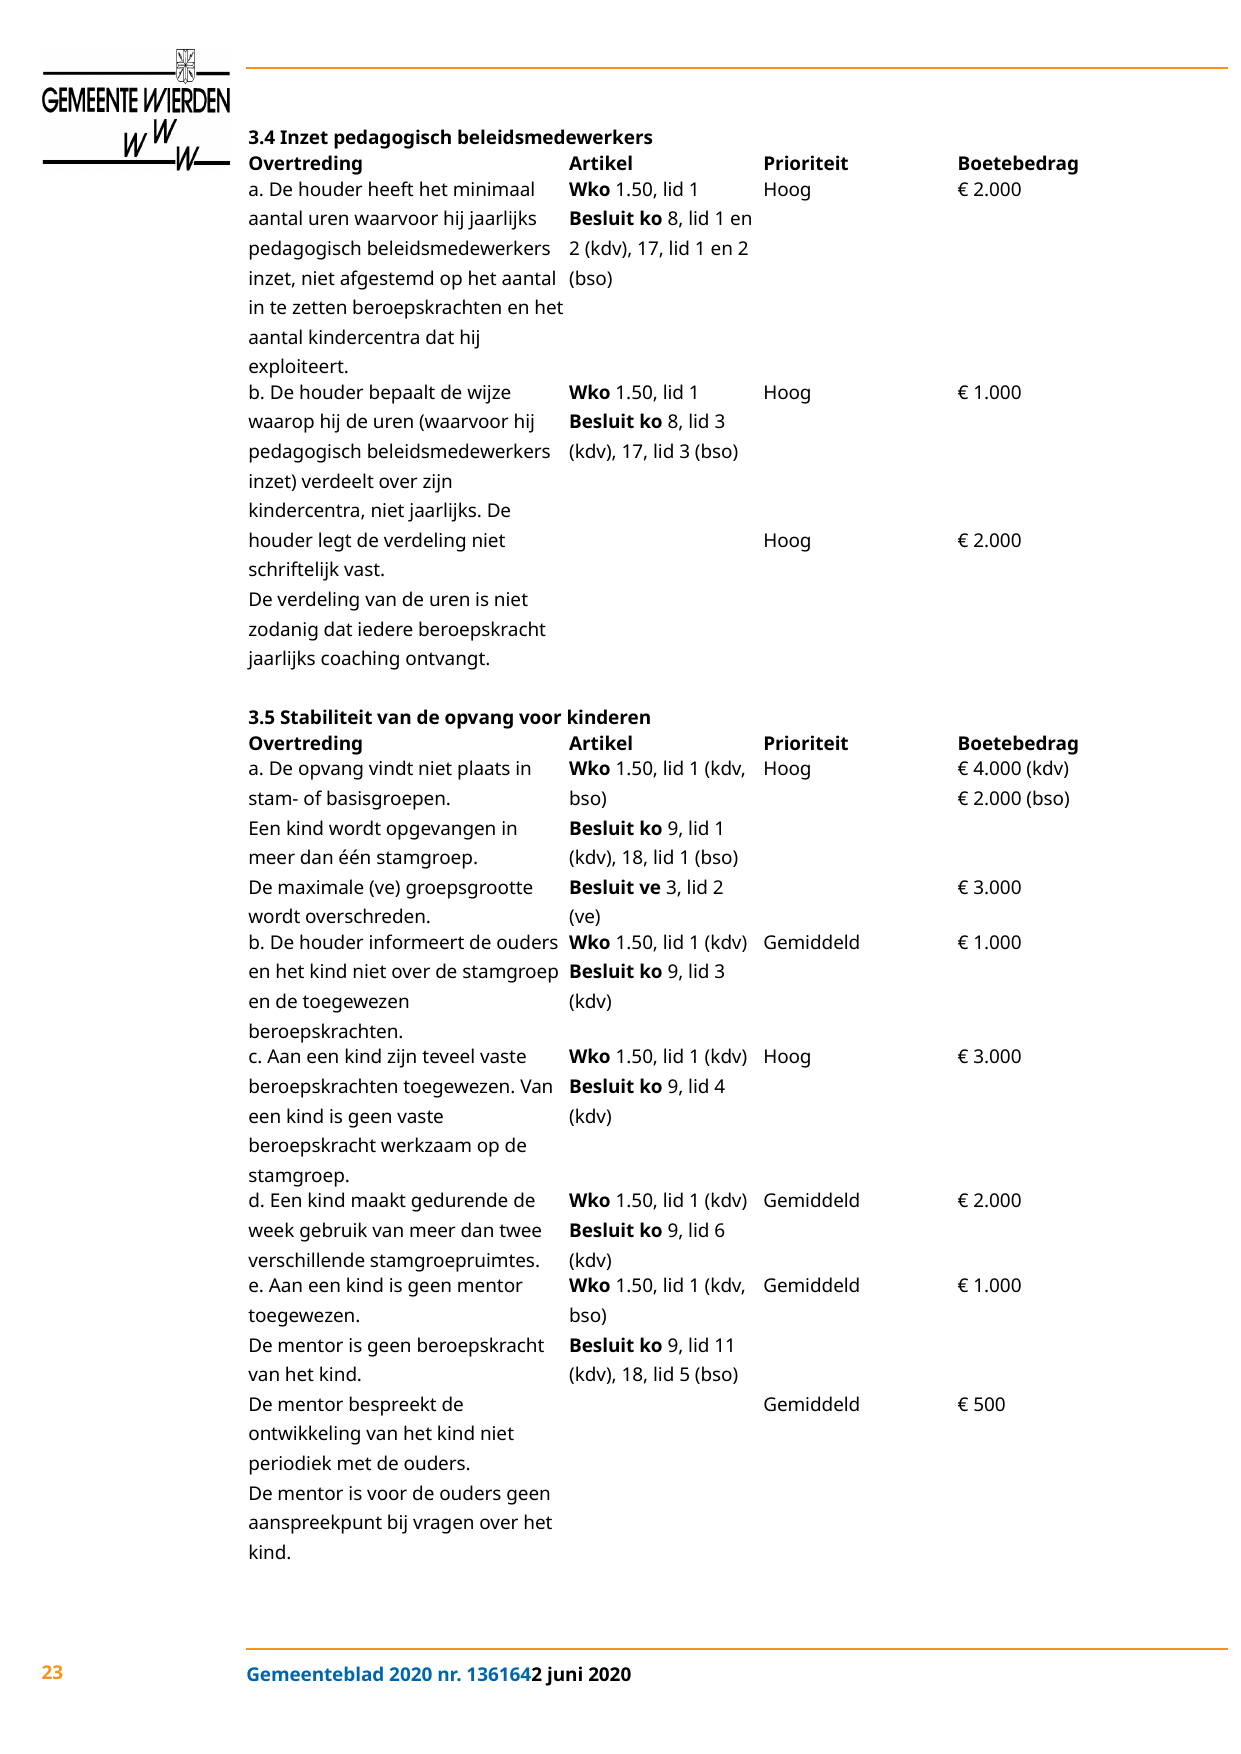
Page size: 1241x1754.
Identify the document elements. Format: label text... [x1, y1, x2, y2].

table_cell Wko 1.50, lid 1 (kdv) Besluit ko 9, lid 6 (kdv) [569, 1188, 763, 1273]
table_header [958, 704, 1152, 730]
table_cell Wko 1.50, lid 1 (kdv, bso) Besluit ko 9, lid 11 (kdv), 18, lid 5 (bso) [569, 1273, 763, 1564]
table_cell Hoog [763, 756, 957, 929]
table_cell € 2.000 [958, 176, 1152, 379]
table_header [763, 125, 957, 150]
table_cell € 3.000 [958, 1044, 1152, 1188]
table_header [958, 125, 1152, 150]
table_cell Boetebedrag [958, 730, 1152, 756]
table_cell b. De houder informeert de ouders en het kind niet over de stamgroep en de toegewezen beroepskrachten. [248, 929, 569, 1044]
table_cell Artikel [569, 150, 763, 176]
table_cell Prioriteit [763, 150, 957, 176]
table_cell Overtreding [248, 150, 569, 176]
table_cell Wko 1.50, lid 1 Besluit ko 8, lid 1 en 2 (kdv), 17, lid 1 en 2 (bso) [569, 176, 763, 379]
table_cell b. De houder bepaalt de wijze waarop hij de uren (waarvoor hij pedagogisch beleidsmedewerkers inzet) verdeelt over zijn kindercentra, niet jaarlijks. De houder legt de verdeling niet schriftelijk vast. De verdeling van de uren is niet zodanig dat iedere beroepskracht jaarlijks coaching ontvangt. [248, 379, 569, 671]
table_cell € 2.000 [958, 1188, 1152, 1273]
table_cell € 1.000 € 500 [958, 1273, 1152, 1564]
table_cell Boetebedrag [958, 150, 1152, 176]
table_cell € 1.000 € 2.000 [958, 379, 1152, 671]
table_cell e. Aan een kind is geen mentor toegewezen. De mentor is geen beroepskracht van het kind. De mentor bespreekt de ontwikkeling van het kind niet periodiek met de ouders. De mentor is voor de ouders geen aanspreekpunt bij vragen over het kind. [248, 1273, 569, 1564]
table_cell Wko 1.50, lid 1 (kdv) Besluit ko 9, lid 4 (kdv) [569, 1044, 763, 1188]
table_cell Hoog [763, 176, 957, 379]
table_cell a. De opvang vindt niet plaats in stam- of basisgroepen. Een kind wordt opgevangen in meer dan één stamgroep. De maximale (ve) groepsgrootte wordt overschreden. [248, 756, 569, 929]
table_cell Gemiddeld [763, 1188, 957, 1273]
table_cell Gemiddeld [763, 929, 957, 1044]
table_cell Gemiddeld Gemiddeld [763, 1273, 957, 1564]
table_header 3.5 Stabiliteit van de opvang voor kinderen [248, 704, 763, 730]
table_cell Prioriteit [763, 730, 957, 756]
table_cell a. De houder heeft het minimaal aantal uren waarvoor hij jaarlijks pedagogisch beleidsmedewerkers inzet, niet afgestemd op het aantal in te zetten beroepskrachten en het aantal kindercentra dat hij exploiteert. [248, 176, 569, 379]
table_cell c. Aan een kind zijn teveel vaste beroepskrachten toegewezen. Van een kind is geen vaste beroepskracht werkzaam op de stamgroep. [248, 1044, 569, 1188]
table_cell Wko 1.50, lid 1 Besluit ko 8, lid 3 (kdv), 17, lid 3 (bso) [569, 379, 763, 671]
table_cell d. Een kind maakt gedurende de week gebruik van meer dan twee verschillende stamgroepruimtes. [248, 1188, 569, 1273]
table_cell € 1.000 [958, 929, 1152, 1044]
table_cell Overtreding [248, 730, 569, 756]
picture [41, 47, 231, 172]
table_header [763, 704, 957, 730]
table_cell Wko 1.50, lid 1 (kdv) Besluit ko 9, lid 3 (kdv) [569, 929, 763, 1044]
table_cell Hoog [763, 1044, 957, 1188]
table_cell € 4.000 (kdv) € 2.000 (bso) € 3.000 [958, 756, 1152, 929]
table_cell Wko 1.50, lid 1 (kdv, bso) Besluit ko 9, lid 1 (kdv), 18, lid 1 (bso) Besluit ve 3, lid 2 (ve) [569, 756, 763, 929]
table_cell Hoog Hoog [763, 379, 957, 671]
table_header 3.4 Inzet pedagogisch beleidsmedewerkers [248, 125, 763, 150]
table_cell Artikel [569, 730, 763, 756]
